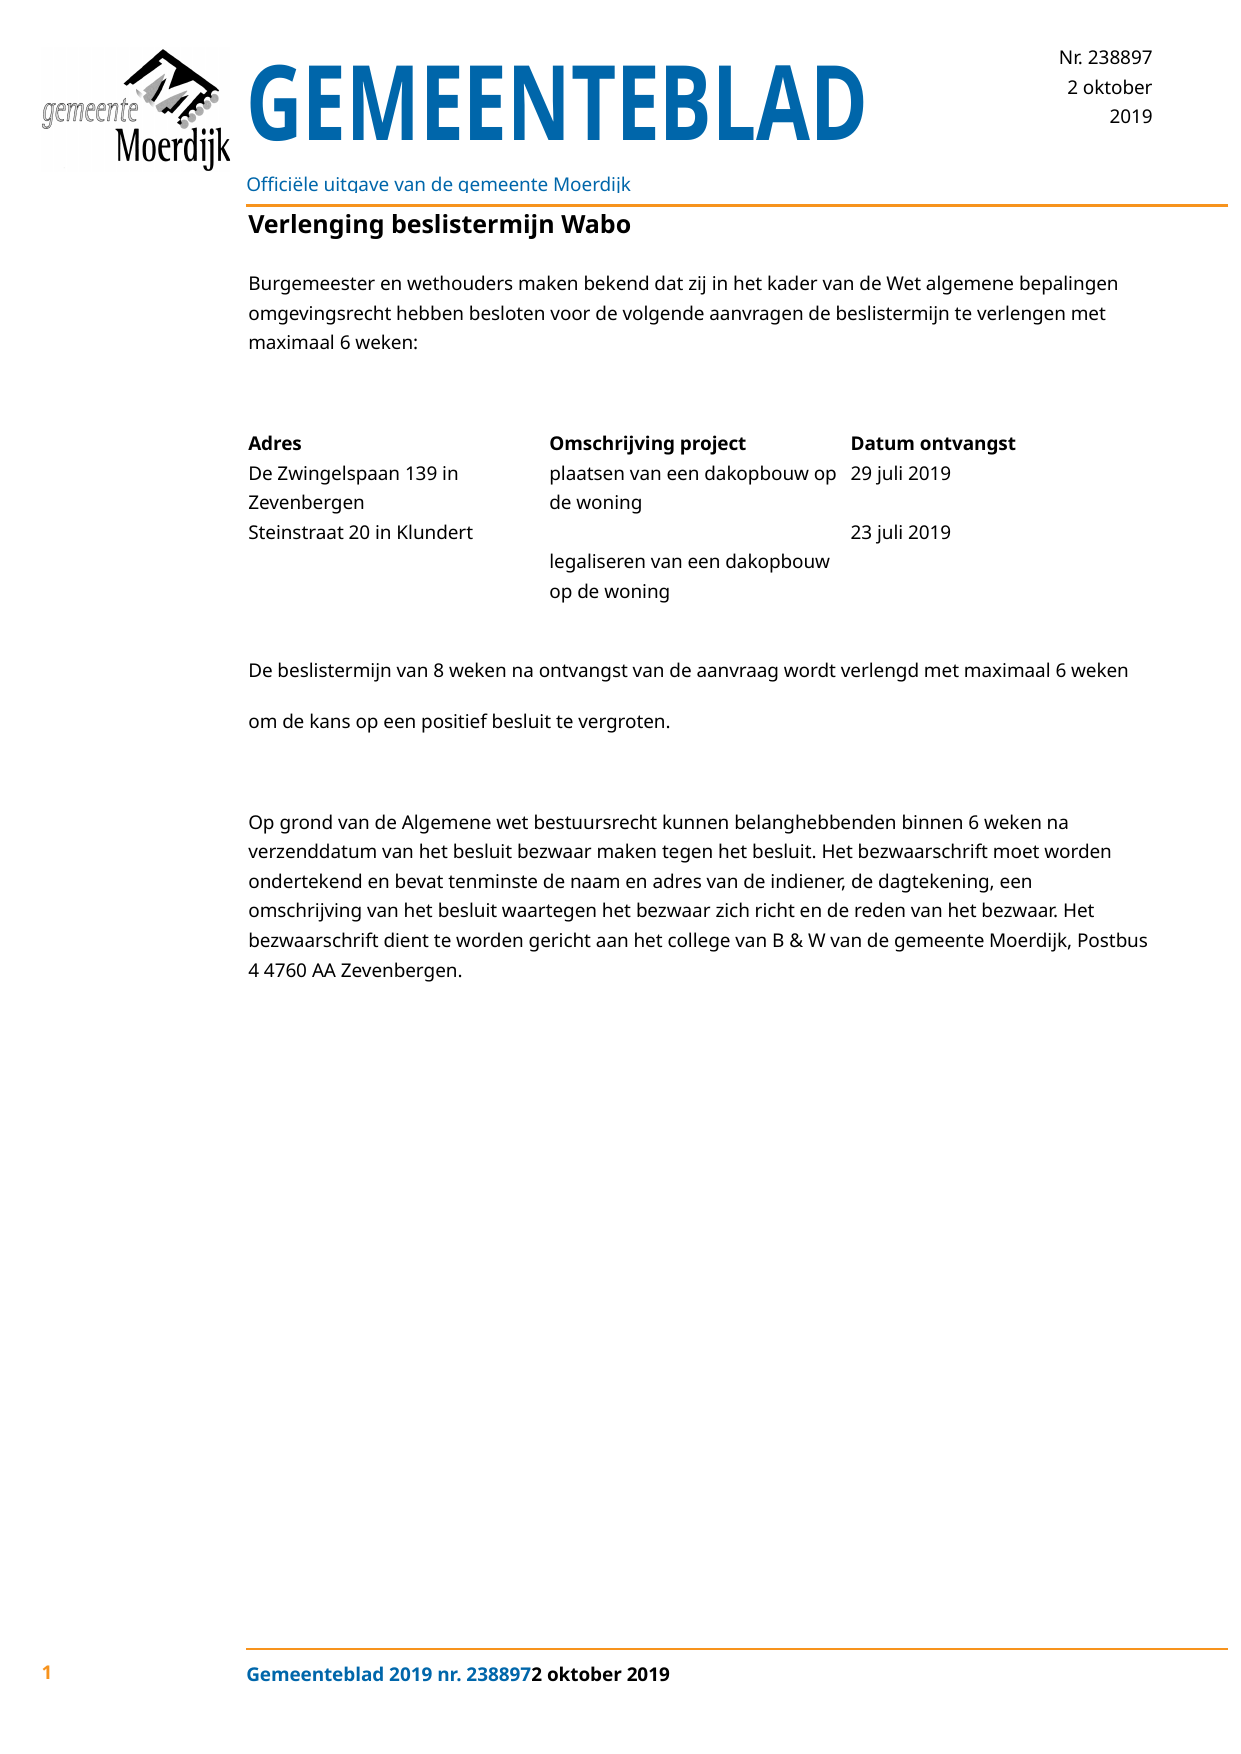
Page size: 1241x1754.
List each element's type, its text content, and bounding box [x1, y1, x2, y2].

table_header Adres De Zwingelspaan 139 in Zevenbergen Steinstraat 20 in Klundert [248, 430, 549, 604]
table_header Omschrijving project plaatsen van een dakopbouw op de woning legaliseren van een dakopbouw op de woning [549, 430, 850, 604]
text Op grond van de Algemene wet bestuursrecht kunnen belanghebbenden binnen 6 weken na verzenddatum van het besluit bezwaar maken tegen het besluit. Het bezwaarschrift moet worden ondertekend en bevat tenminste de naam en adres van de indiener, de dagtekening, een omschrijving van het besluit waartegen het bezwaar zich richt en de reden van het bezwaar. Het bezwaarschrift dient te worden gericht aan het college van B & W van de gemeente Moerdijk, Postbus 4 4760 AA Zevenbergen. [248, 809, 1152, 983]
text Verlenging beslistermijn Wabo [248, 207, 1152, 241]
table_header Datum ontvangst 29 juli 2019 23 juli 2019 [850, 430, 1152, 604]
text De beslistermijn van 8 weken na ontvangst van de aanvraag wordt verlengd met maximaal 6 weken [248, 658, 1152, 683]
picture [41, 47, 231, 172]
text Burgemeester en wethouders maken bekend dat zij in het kader van de Wet algemene bepalingen omgevingsrecht hebben besloten voor de volgende aanvragen de beslistermijn te verlengen met maximaal 6 weken: [248, 270, 1152, 355]
text om de kans op een positief besluit te vergroten. [248, 708, 1152, 734]
